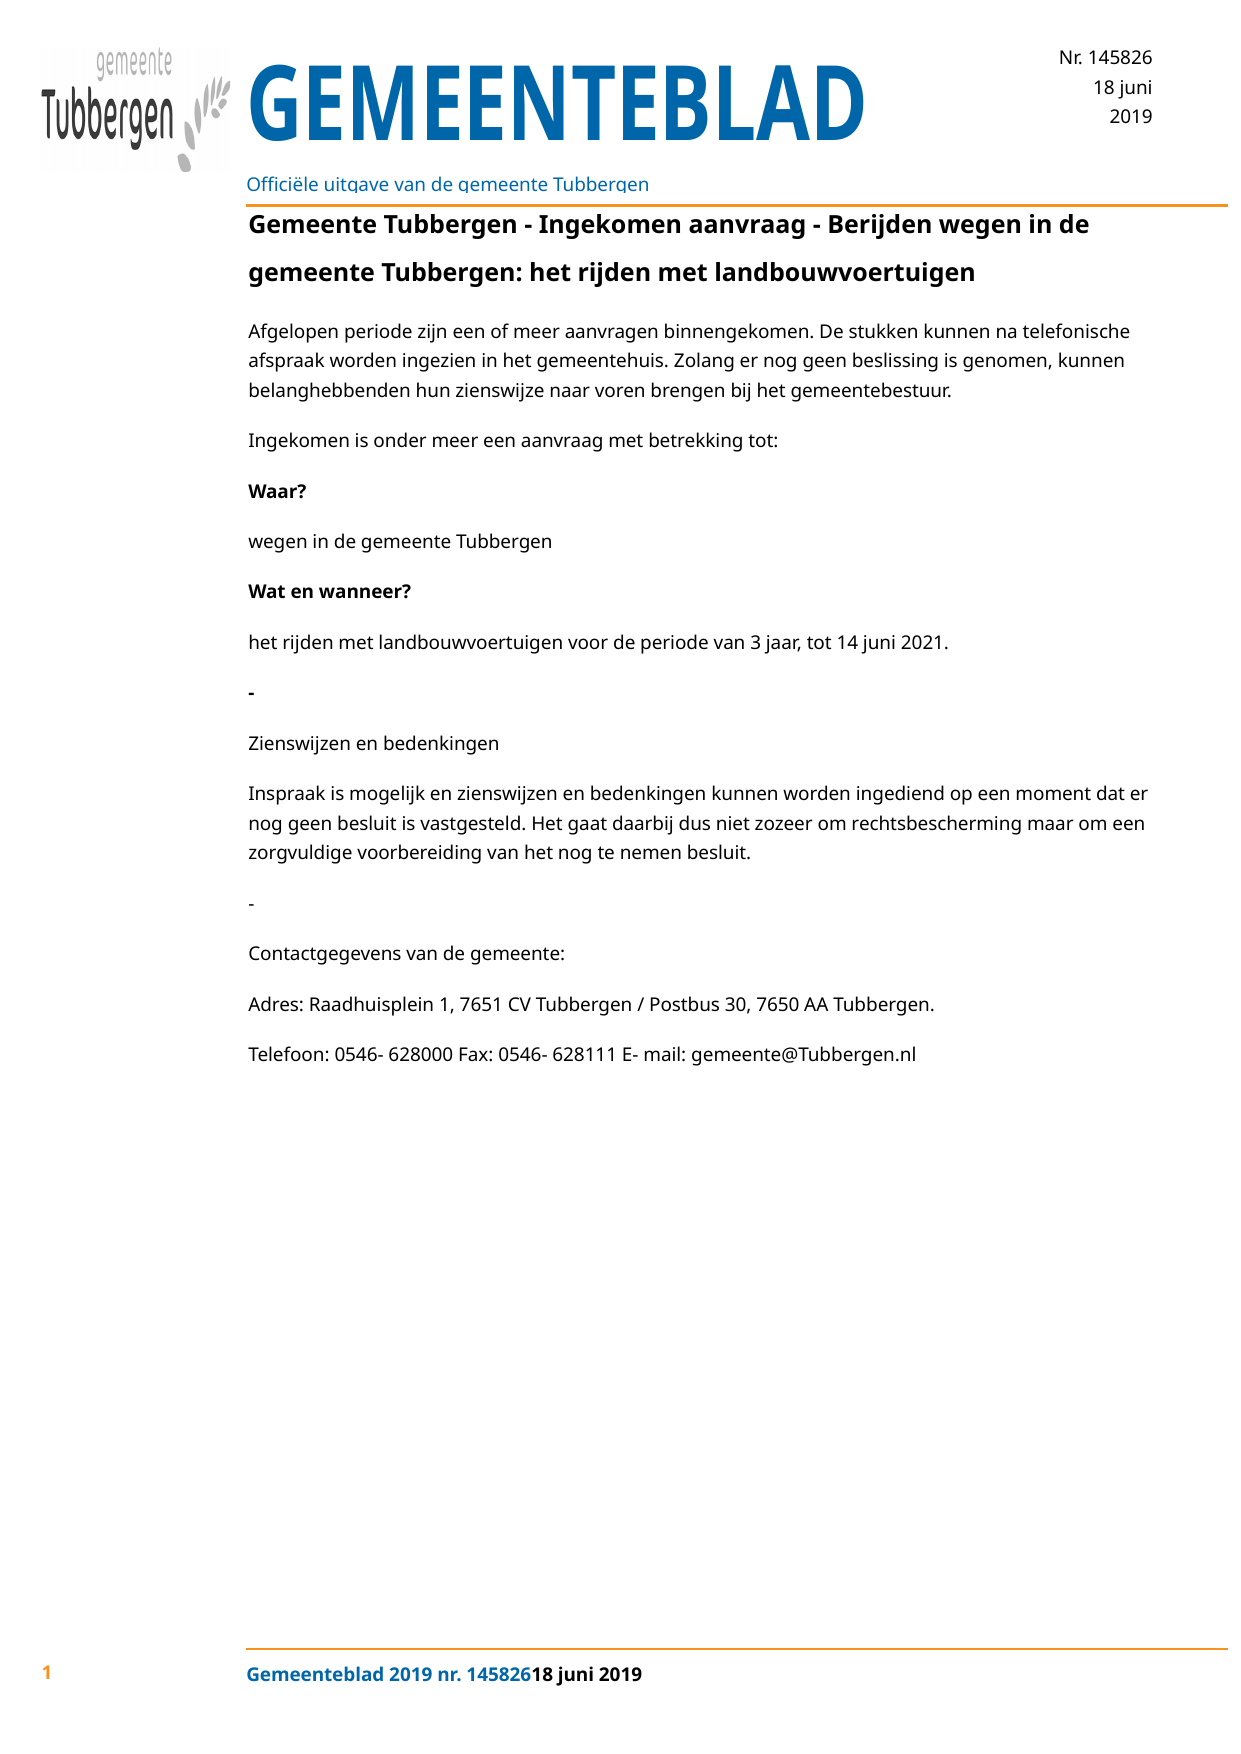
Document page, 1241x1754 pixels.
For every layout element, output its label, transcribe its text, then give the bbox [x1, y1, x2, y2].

text - [248, 890, 1152, 916]
text Wat en wanneer? [248, 579, 1152, 604]
text Waar? [248, 478, 1152, 504]
text Telefoon: 0546- 628000 Fax: 0546- 628111 E- mail: gemeente@Tubbergen.nl [248, 1041, 1152, 1067]
text wegen in de gemeente Tubbergen [248, 528, 1152, 554]
text Zienswijzen en bedenkingen [248, 730, 1152, 756]
text Adres: Raadhuisplein 1, 7651 CV Tubbergen / Postbus 30, 7650 AA Tubbergen. [248, 991, 1152, 1017]
text Ingekomen is onder meer een aanvraag met betrekking tot: [248, 427, 1152, 453]
text - [248, 679, 1152, 705]
text Gemeente Tubbergen - Ingekomen aanvraag - Berijden wegen in de gemeente Tubbergen: het rijden met landbouwvoertuigen [248, 207, 1152, 288]
text Afgelopen periode zijn een of meer aanvragen binnengekomen. De stukken kunnen na telefonische afspraak worden ingezien in het gemeentehuis. Zolang er nog geen beslissing is genomen, kunnen belanghebbenden hun zienswijze naar voren brengen bij het gemeentebestuur. [248, 318, 1152, 403]
text Inspraak is mogelijk en zienswijzen en bedenkingen kunnen worden ingediend op een moment dat er nog geen besluit is vastgesteld. Het gaat daarbij dus niet zozeer om rechtsbescherming maar om een zorgvuldige voorbereiding van het nog te nemen besluit. [248, 780, 1152, 865]
text het rijden met landbouwvoertuigen voor de periode van 3 jaar, tot 14 juni 2021. [248, 629, 1152, 655]
text Contactgegevens van de gemeente: [248, 940, 1152, 966]
picture [41, 47, 231, 172]
